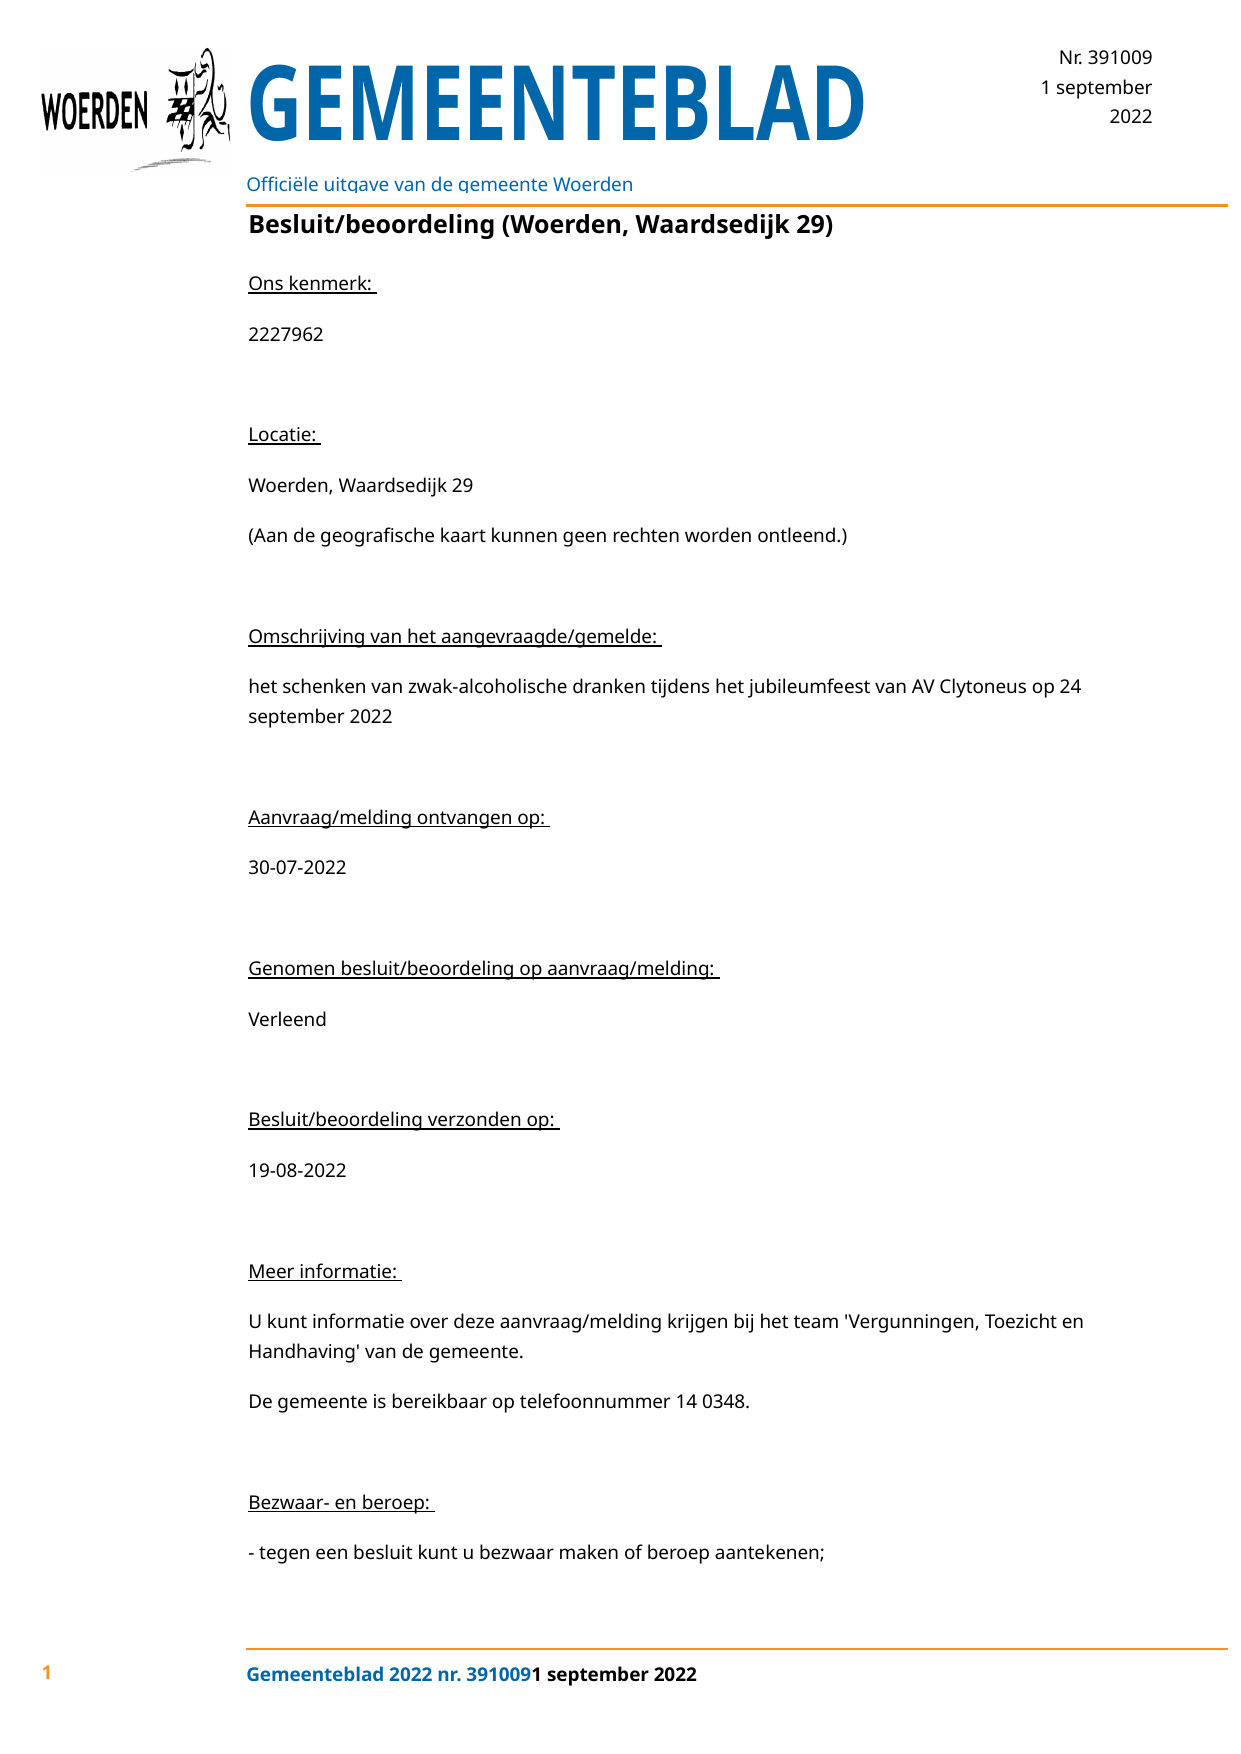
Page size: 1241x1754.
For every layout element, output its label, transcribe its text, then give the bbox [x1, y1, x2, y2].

text Verleend [248, 1006, 1152, 1031]
text Omschrijving van het aangevraagde/gemelde: [248, 623, 1152, 649]
text Bezwaar- en beroep: [248, 1489, 1152, 1515]
text (Aan de geografische kaart kunnen geen rechten worden ontleend.) [248, 522, 1152, 548]
picture [41, 47, 231, 172]
text - tegen een besluit kunt u bezwaar maken of beroep aantekenen; [248, 1539, 1152, 1565]
text Genomen besluit/beoordeling op aanvraag/melding: [248, 955, 1152, 981]
text De gemeente is bereikbaar op telefoonnummer 14 0348. [248, 1388, 1152, 1414]
text Aanvraag/melding ontvangen op: [248, 804, 1152, 830]
text U kunt informatie over deze aanvraag/melding krijgen bij het team 'Vergunningen, Toezicht en Handhaving' van de gemeente. [248, 1308, 1152, 1363]
text 2227962 [248, 321, 1152, 346]
text Locatie: [248, 422, 1152, 447]
text 30-07-2022 [248, 854, 1152, 880]
text Woerden, Waardsedijk 29 [248, 472, 1152, 498]
text Meer informatie: [248, 1258, 1152, 1283]
text Besluit/beoordeling (Woerden, Waardsedijk 29) [248, 207, 1152, 241]
text het schenken van zwak-alcoholische dranken tijdens het jubileumfeest van AV Clytoneus op 24 september 2022 [248, 674, 1152, 729]
text 19-08-2022 [248, 1157, 1152, 1183]
text Besluit/beoordeling verzonden op: [248, 1107, 1152, 1132]
text Ons kenmerk: [248, 270, 1152, 296]
